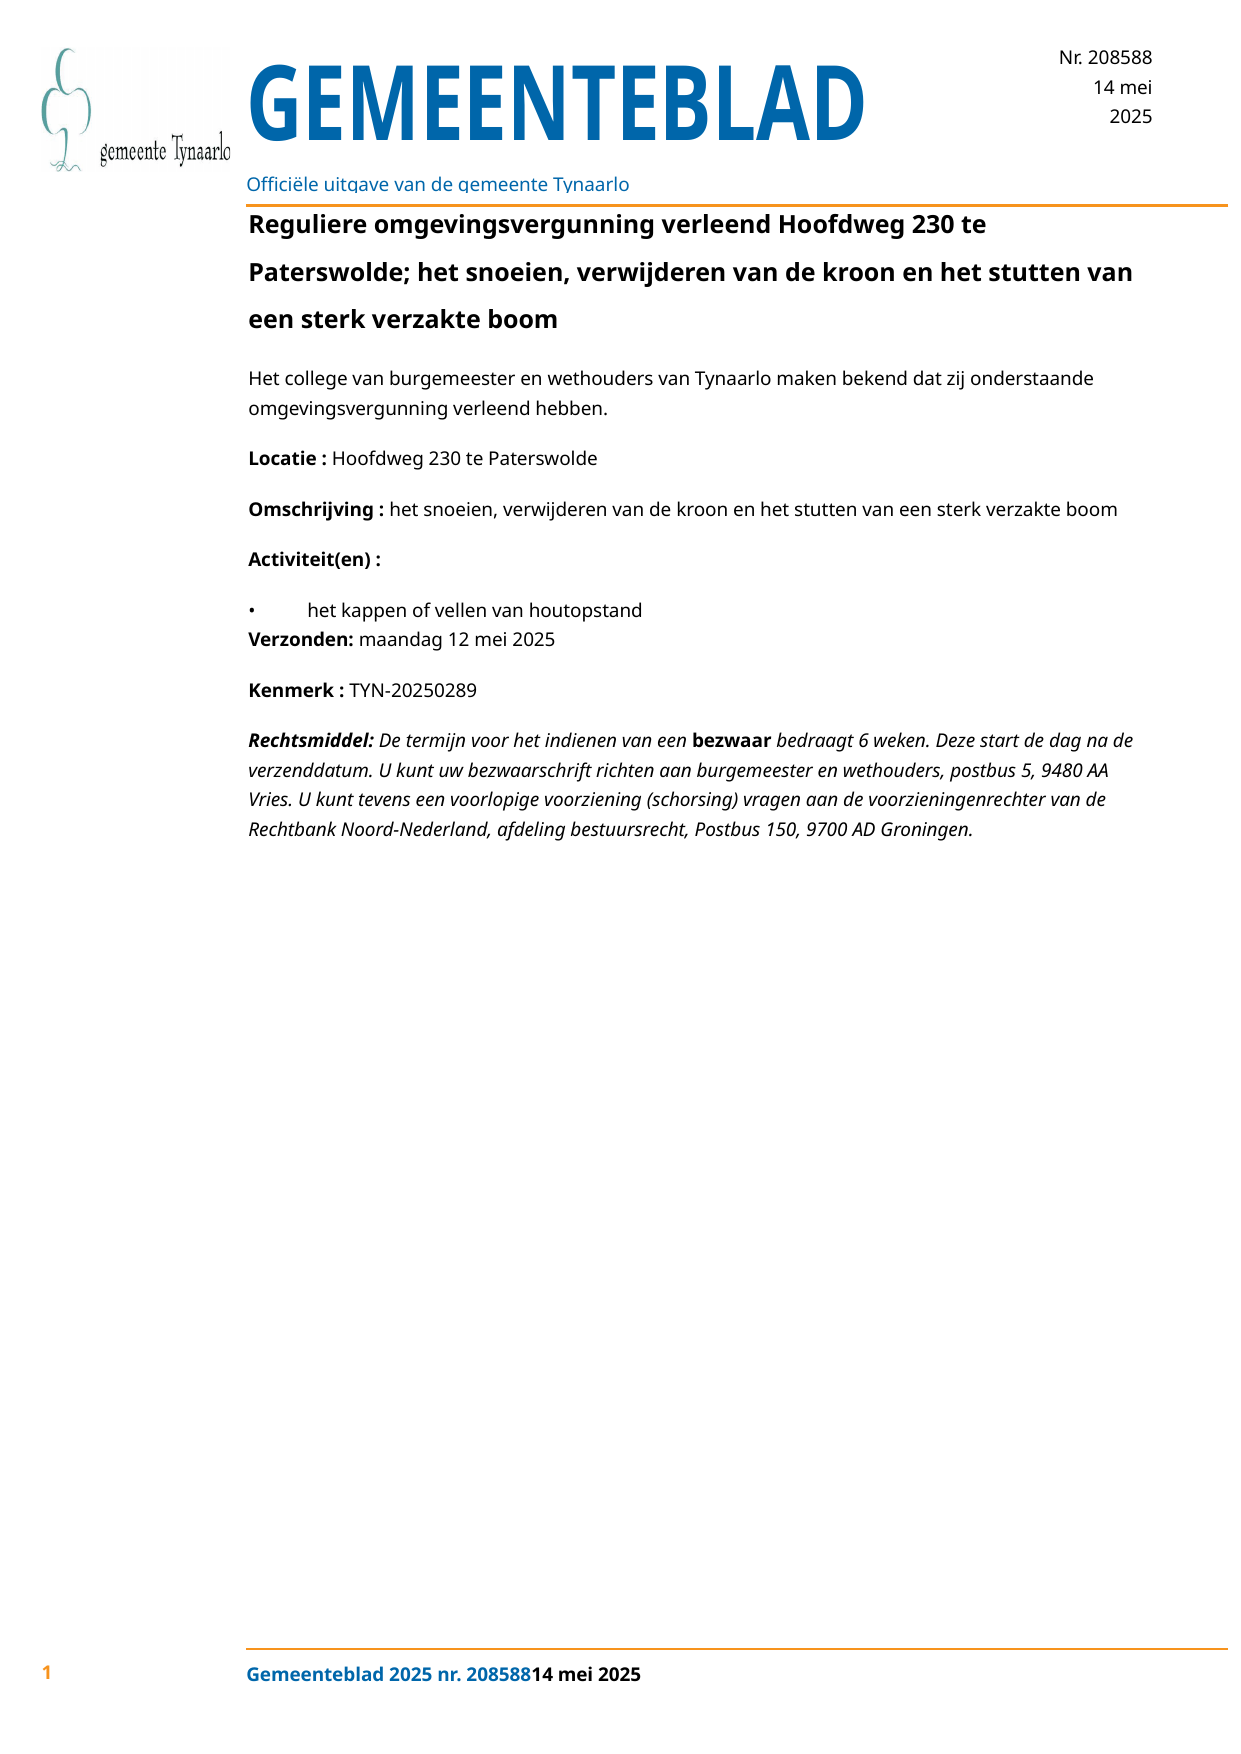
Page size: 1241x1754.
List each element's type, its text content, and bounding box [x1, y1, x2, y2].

text Verzonden: maandag 12 mei 2025 [248, 626, 1152, 652]
text Het college van burgemeester en wethouders van Tynaarlo maken bekend dat zij onderstaande omgevingsvergunning verleend hebben. [248, 366, 1152, 421]
picture [41, 47, 231, 172]
text Kenmerk : TYN-20250289 [248, 677, 1152, 702]
text Omschrijving : het snoeien, verwijderen van de kroon en het stutten van een sterk verzakte boom [248, 496, 1152, 522]
list het kappen of vellen van houtopstand [248, 597, 1152, 622]
text Activiteit(en) : [248, 546, 1152, 572]
text Locatie : Hoofdweg 230 te Paterswolde [248, 446, 1152, 471]
text Rechtsmiddel: De termijn voor het indienen van een bezwaar bedraagt 6 weken. Deze start de dag na de verzenddatum. U kunt uw bezwaarschrift richten aan burgemeester en wethouders, postbus 5, 9480 AA Vries. U kunt tevens een voorlopige voorziening (schorsing) vragen aan de voorzieningenrechter van de Rechtbank Noord-Nederland, afdeling bestuursrecht, Postbus 150, 9700 AD Groningen. [248, 727, 1152, 842]
text Reguliere omgevingsvergunning verleend Hoofdweg 230 te Paterswolde; het snoeien, verwijderen van de kroon en het stutten van een sterk verzakte boom [248, 207, 1152, 336]
